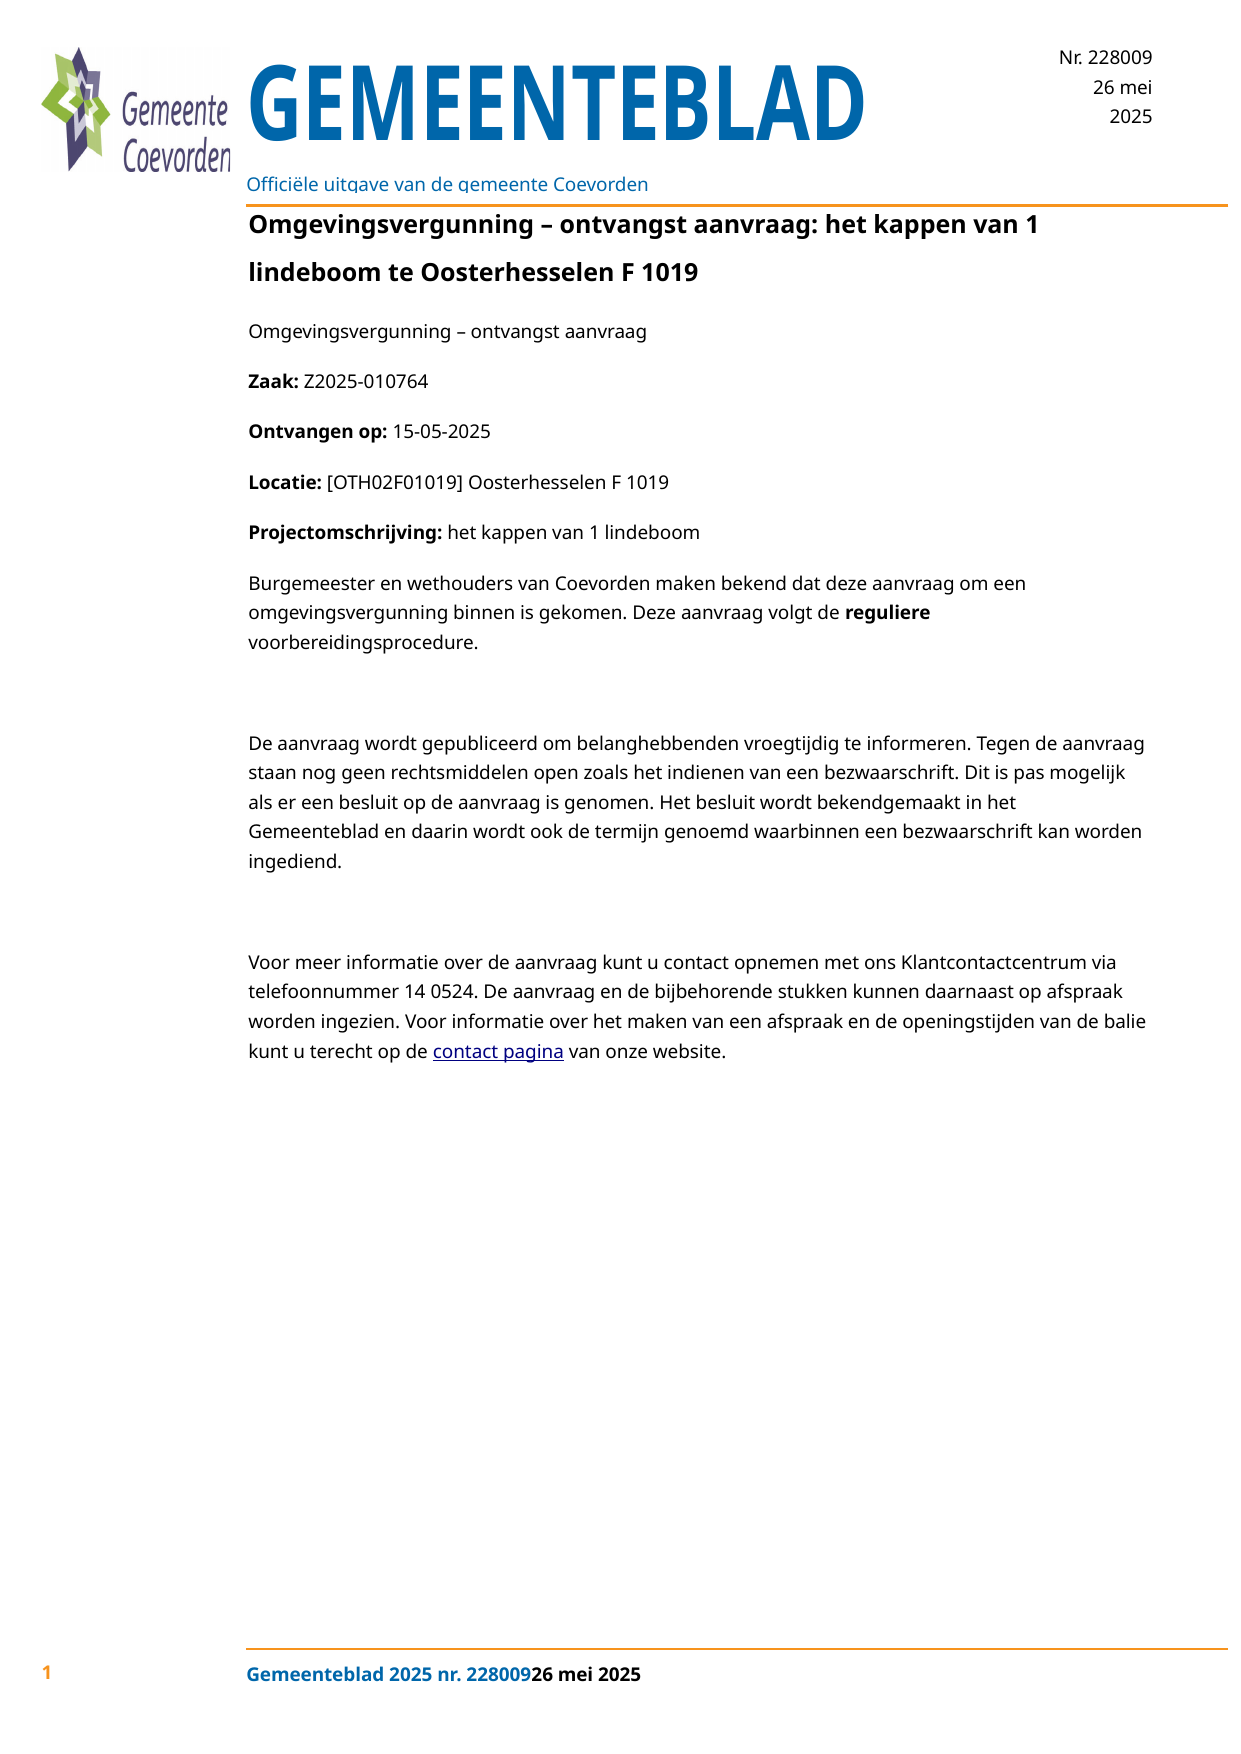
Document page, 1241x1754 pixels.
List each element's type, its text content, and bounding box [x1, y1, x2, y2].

text Locatie: [OTH02F01019] Oosterhesselen F 1019 [248, 469, 1152, 495]
text Burgemeester en wethouders van Coevorden maken bekend dat deze aanvraag om een omgevingsvergunning binnen is gekomen. Deze aanvraag volgt de reguliere voorbereidingsprocedure. [248, 570, 1152, 655]
text Omgevingsvergunning – ontvangst aanvraag [248, 318, 1152, 344]
text Projectomschrijving: het kappen van 1 lindeboom [248, 519, 1152, 545]
text Ontvangen op: 15-05-2025 [248, 419, 1152, 444]
text De aanvraag wordt gepubliceerd om belanghebbenden vroegtijdig te informeren. Tegen de aanvraag staan nog geen rechtsmiddelen open zoals het indienen van een bezwaarschrift. Dit is pas mogelijk als er een besluit op de aanvraag is genomen. Het besluit wordt bekendgemaakt in het Gemeenteblad en daarin wordt ook de termijn genoemd waarbinnen een bezwaarschrift kan worden ingediend. [248, 730, 1152, 874]
picture [41, 47, 231, 172]
text Voor meer informatie over de aanvraag kunt u contact opnemen met ons Klantcontactcentrum via telefoonnummer 14 0524. De aanvraag en de bijbehorende stukken kunnen daarnaast op afspraak worden ingezien. Voor informatie over het maken van een afspraak en de openingstijden van de balie kunt u terecht op de contact pagina van onze website. [248, 949, 1152, 1064]
text Omgevingsvergunning – ontvangst aanvraag: het kappen van 1 lindeboom te Oosterhesselen F 1019 [248, 207, 1152, 288]
text Zaak: Z2025-010764 [248, 368, 1152, 394]
